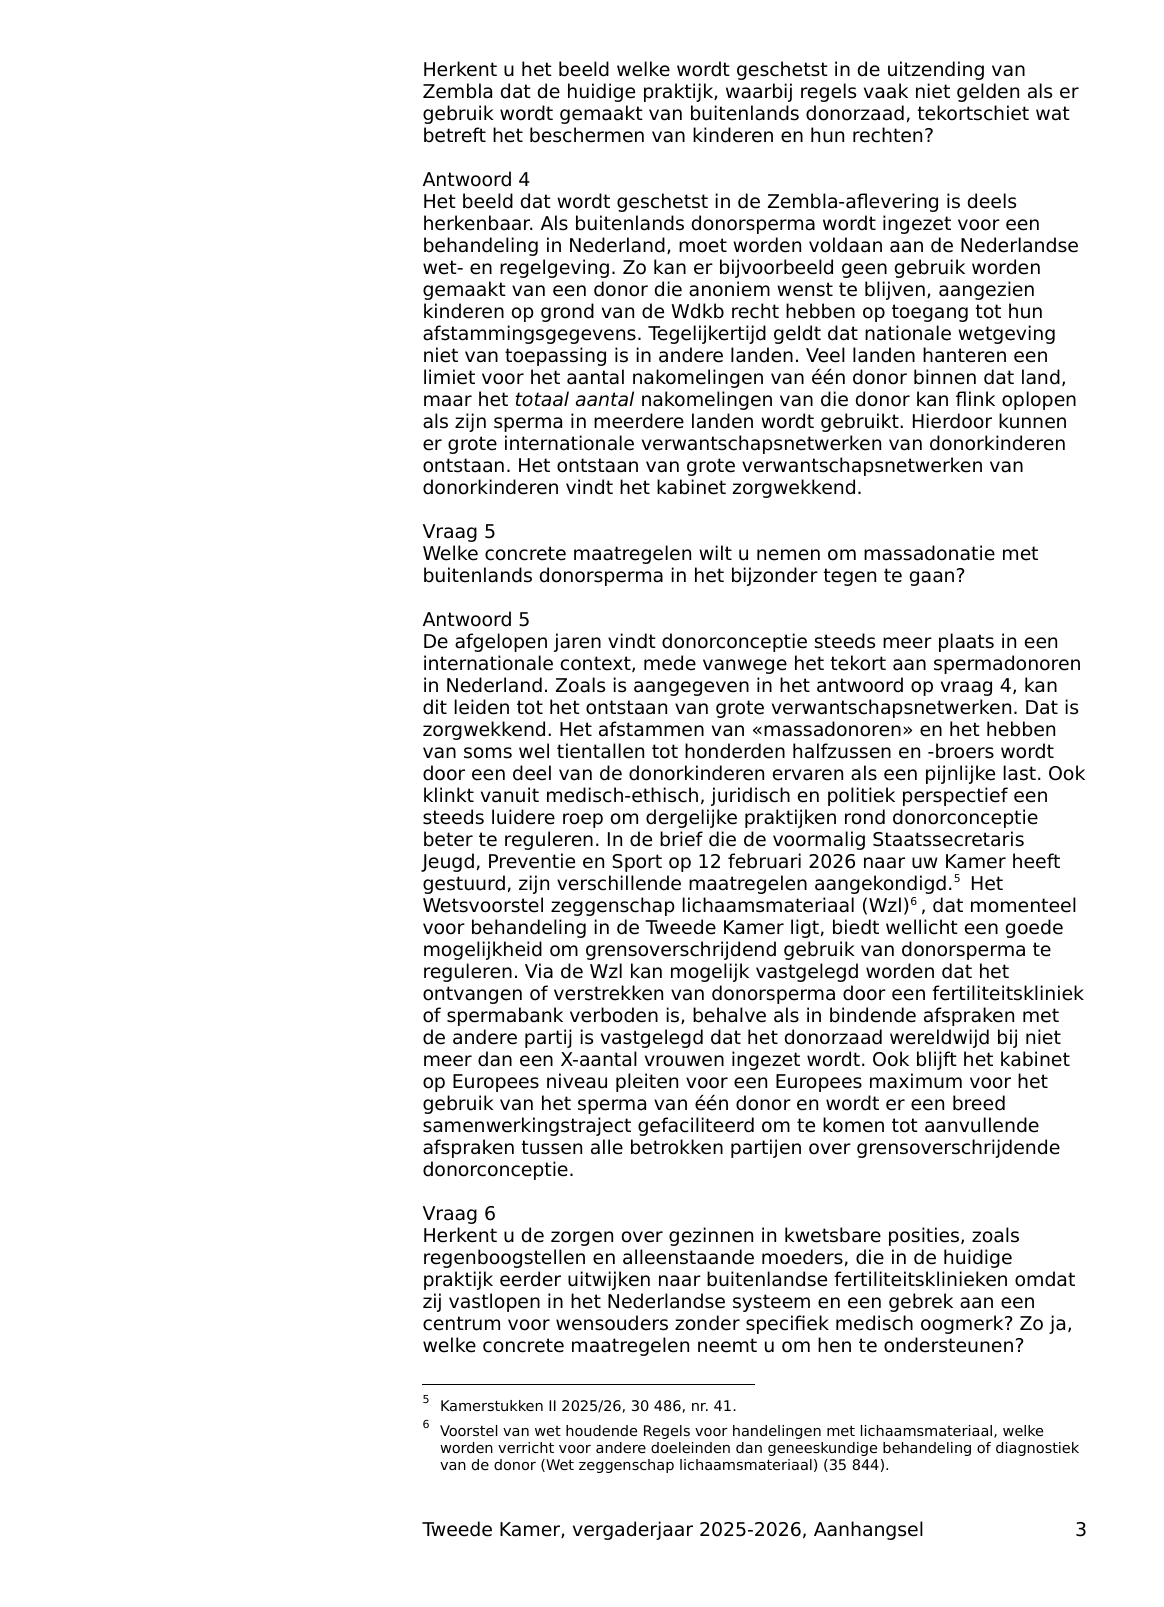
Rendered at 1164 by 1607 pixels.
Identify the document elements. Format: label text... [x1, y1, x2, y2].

text Kamerstukken II 2025/26, 30 486, nr. 41. [422, 1393, 1087, 1416]
text Herkent u het beeld welke wordt geschetst in de uitzending van Zembla dat de huidige praktijk, waarbij regels vaak niet gelden als er gebruik wordt gemaakt van buitenlands donorzaad, tekortschiet wat betreft het beschermen van kinderen en hun rechten? [422, 59, 1087, 147]
text Antwoord 4 [422, 169, 1087, 191]
text Het beeld dat wordt geschetst in de Zembla-aflevering is deels herkenbaar. Als buitenlands donorsperma wordt ingezet voor een behandeling in Nederland, moet worden voldaan aan de Nederlandse wet- en regelgeving. Zo kan er bijvoorbeeld geen gebruik worden gemaakt van een donor die anoniem wenst te blijven, aangezien kinderen op grond van de Wdkb recht hebben op toegang tot hun afstammingsgegevens. Tegelijkertijd geldt dat nationale wetgeving niet van toepassing is in andere landen. Veel landen hanteren een limiet voor het aantal nakomelingen van één donor binnen dat land, maar het totaal aantal nakomelingen van die donor kan flink oplopen als zijn sperma in meerdere landen wordt gebruikt. Hierdoor kunnen er grote internationale verwantschapsnetwerken van donorkinderen ontstaan. Het ontstaan van grote verwantschapsnetwerken van donorkinderen vindt het kabinet zorgwekkend. [422, 191, 1087, 499]
text Voorstel van wet houdende Regels voor handelingen met lichaamsmateriaal, welke worden verricht voor andere doeleinden dan geneeskundige behandeling of diagnostiek van de donor (Wet zeggenschap lichaamsmateriaal) (35 844). [422, 1418, 1087, 1474]
text Antwoord 5 [422, 609, 1087, 631]
text Welke concrete maatregelen wilt u nemen om massadonatie met buitenlands donorsperma in het bijzonder tegen te gaan? [422, 543, 1087, 587]
text Herkent u de zorgen over gezinnen in kwetsbare posities, zoals regenboogstellen en alleenstaande moeders, die in de huidige praktijk eerder uitwijken naar buitenlandse fertiliteitsklinieken omdat zij vastlopen in het Nederlandse systeem en een gebrek aan een centrum voor wensouders zonder specifiek medisch oogmerk? Zo ja, welke concrete maatregelen neemt u om hen te ondersteunen? [422, 1225, 1087, 1357]
text Vraag 5 [422, 521, 1087, 543]
text Vraag 6 [422, 1203, 1087, 1225]
text De afgelopen jaren vindt donorconceptie steeds meer plaats in een internationale context, mede vanwege het tekort aan spermadonoren in Nederland. Zoals is aangegeven in het antwoord op vraag 4, kan dit leiden tot het ontstaan van grote verwantschapsnetwerken. Dat is zorgwekkend. Het afstammen van «massadonoren» en het hebben van soms wel tientallen tot honderden halfzussen en -broers wordt door een deel van de donorkinderen ervaren als een pijnlijke last. Ook klinkt vanuit medisch-ethisch, juridisch en politiek perspectief een steeds luidere roep om dergelijke praktijken rond donorconceptie beter te reguleren. In de brief die de voormalig Staatssecretaris Jeugd, Preventie en Sport op 12 februari 2026 naar uw Kamer heeft gestuurd, zijn verschillende maatregelen aangekondigd. Het Wetsvoorstel zeggenschap lichaamsmateriaal (Wzl), dat momenteel voor behandeling in de Tweede Kamer ligt, biedt wellicht een goede mogelijkheid om grensoverschrijdend gebruik van donorsperma te reguleren. Via de Wzl kan mogelijk vastgelegd worden dat het ontvangen of verstrekken van donorsperma door een fertiliteitskliniek of spermabank verboden is, behalve als in bindende afspraken met de andere partij is vastgelegd dat het donorzaad wereldwijd bij niet meer dan een X-aantal vrouwen ingezet wordt. Ook blijft het kabinet op Europees niveau pleiten voor een Europees maximum voor het gebruik van het sperma van één donor en wordt er een breed samenwerkingstraject gefaciliteerd om te komen tot aanvullende afspraken tussen alle betrokken partijen over grensoverschrijdende donorconceptie. [422, 631, 1087, 1181]
